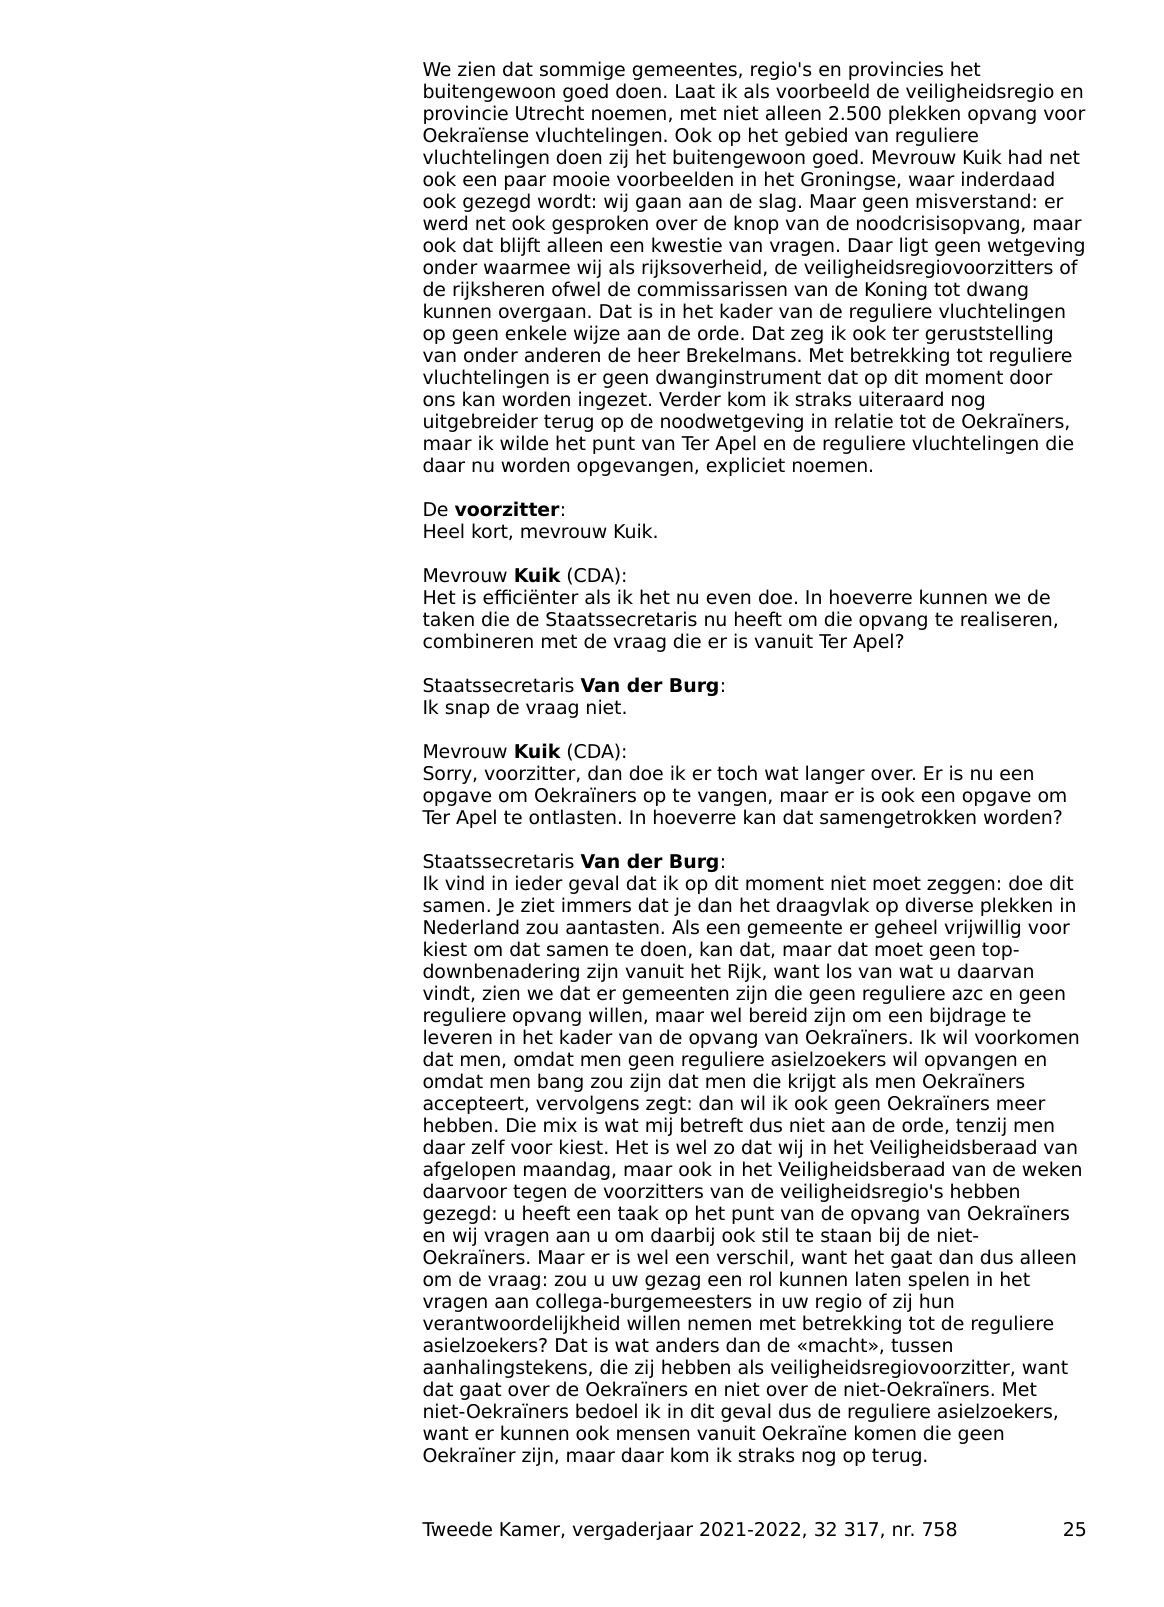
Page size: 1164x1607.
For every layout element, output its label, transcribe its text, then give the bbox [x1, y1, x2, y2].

text Mevrouw Kuik (CDA): [422, 741, 1087, 763]
text Heel kort, mevrouw Kuik. [422, 521, 1087, 543]
text De voorzitter: [422, 499, 1087, 521]
text Ik vind in ieder geval dat ik op dit moment niet moet zeggen: doe dit samen. Je ziet immers dat je dan het draagvlak op diverse plekken in Nederland zou aantasten. Als een gemeente er geheel vrijwillig voor kiest om dat samen te doen, kan dat, maar dat moet geen top-downbenadering zijn vanuit het Rijk, want los van wat u daarvan vindt, zien we dat er gemeenten zijn die geen reguliere azc en geen reguliere opvang willen, maar wel bereid zijn om een bijdrage te leveren in het kader van de opvang van Oekraïners. Ik wil voorkomen dat men, omdat men geen reguliere asielzoekers wil opvangen en omdat men bang zou zijn dat men die krijgt als men Oekraïners accepteert, vervolgens zegt: dan wil ik ook geen Oekraïners meer hebben. Die mix is wat mij betreft dus niet aan de orde, tenzij men daar zelf voor kiest. Het is wel zo dat wij in het Veiligheidsberaad van afgelopen maandag, maar ook in het Veiligheidsberaad van de weken daarvoor tegen de voorzitters van de veiligheidsregio's hebben gezegd: u heeft een taak op het punt van de opvang van Oekraïners en wij vragen aan u om daarbij ook stil te staan bij de niet-Oekraïners. Maar er is wel een verschil, want het gaat dan dus alleen om de vraag: zou u uw gezag een rol kunnen laten spelen in het vragen aan collega-burgemeesters in uw regio of zij hun verantwoordelijkheid willen nemen met betrekking tot de reguliere asielzoekers? Dat is wat anders dan de «macht», tussen aanhalingstekens, die zij hebben als veiligheidsregiovoorzitter, want dat gaat over de Oekraïners en niet over de niet-Oekraïners. Met niet-Oekraïners bedoel ik in dit geval dus de reguliere asielzoekers, want er kunnen ook mensen vanuit Oekraïne komen die geen Oekraïner zijn, maar daar kom ik straks nog op terug. [422, 873, 1087, 1467]
text Mevrouw Kuik (CDA): [422, 565, 1087, 587]
text Sorry, voorzitter, dan doe ik er toch wat langer over. Er is nu een opgave om Oekraïners op te vangen, maar er is ook een opgave om Ter Apel te ontlasten. In hoeverre kan dat samengetrokken worden? [422, 763, 1087, 829]
text Het is efficiënter als ik het nu even doe. In hoeverre kunnen we de taken die de Staatssecretaris nu heeft om die opvang te realiseren, combineren met de vraag die er is vanuit Ter Apel? [422, 587, 1087, 653]
text We zien dat sommige gemeentes, regio's en provincies het buitengewoon goed doen. Laat ik als voorbeeld de veiligheidsregio en provincie Utrecht noemen, met niet alleen 2.500 plekken opvang voor Oekraïense vluchtelingen. Ook op het gebied van reguliere vluchtelingen doen zij het buitengewoon goed. Mevrouw Kuik had net ook een paar mooie voorbeelden in het Groningse, waar inderdaad ook gezegd wordt: wij gaan aan de slag. Maar geen misverstand: er werd net ook gesproken over de knop van de noodcrisisopvang, maar ook dat blijft alleen een kwestie van vragen. Daar ligt geen wetgeving onder waarmee wij als rijksoverheid, de veiligheidsregiovoorzitters of de rijksheren ofwel de commissarissen van de Koning tot dwang kunnen overgaan. Dat is in het kader van de reguliere vluchtelingen op geen enkele wijze aan de orde. Dat zeg ik ook ter geruststelling van onder anderen de heer Brekelmans. Met betrekking tot reguliere vluchtelingen is er geen dwanginstrument dat op dit moment door ons kan worden ingezet. Verder kom ik straks uiteraard nog uitgebreider terug op de noodwetgeving in relatie tot de Oekraïners, maar ik wilde het punt van Ter Apel en de reguliere vluchtelingen die daar nu worden opgevangen, expliciet noemen. [422, 59, 1087, 477]
text Staatssecretaris Van der Burg: [422, 851, 1087, 873]
text Staatssecretaris Van der Burg: [422, 675, 1087, 697]
text Ik snap de vraag niet. [422, 697, 1087, 719]
